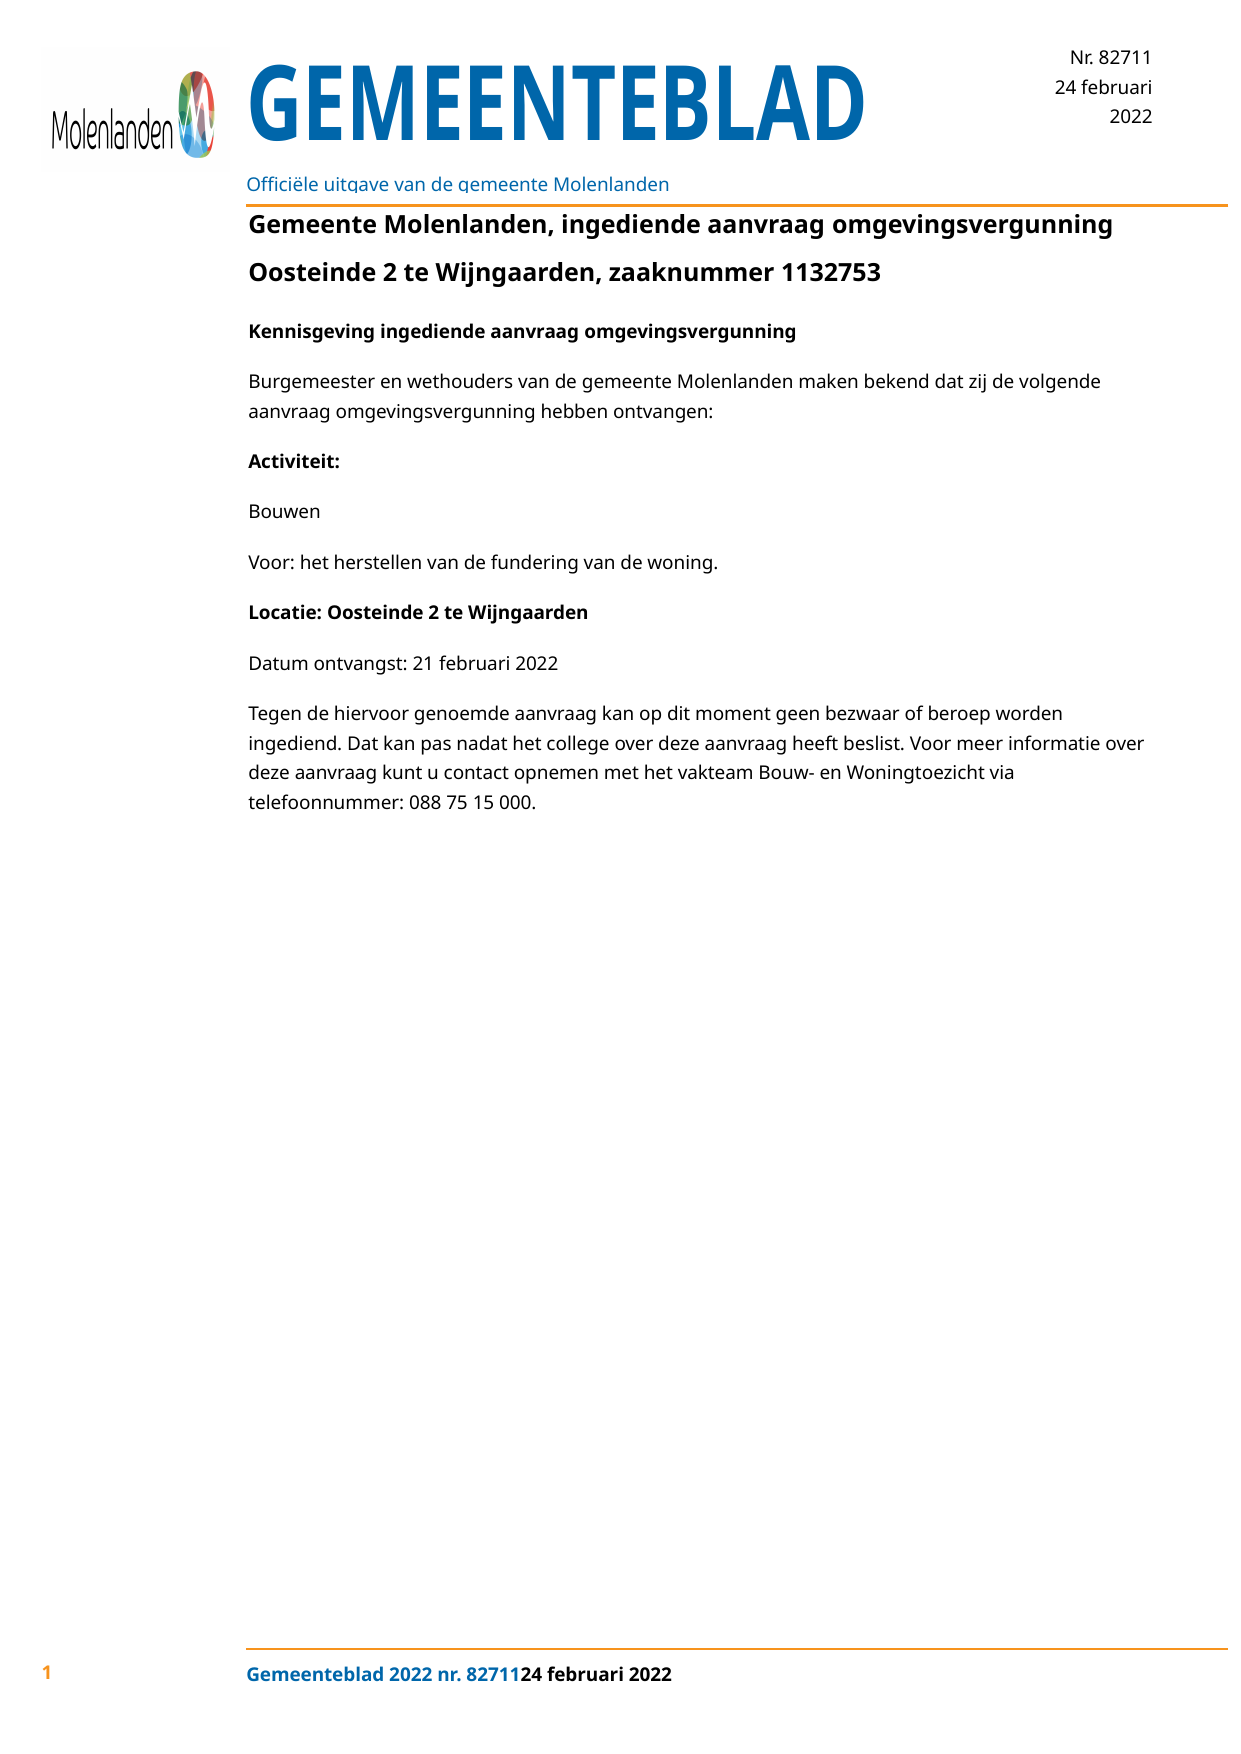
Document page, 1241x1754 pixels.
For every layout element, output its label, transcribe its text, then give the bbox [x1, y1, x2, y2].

text Activiteit: [248, 448, 1152, 474]
text Kennisgeving ingediende aanvraag omgevingsvergunning [248, 318, 1152, 344]
text Gemeente Molenlanden, ingediende aanvraag omgevingsvergunning Oosteinde 2 te Wijngaarden, zaaknummer 1132753 [248, 207, 1152, 288]
text Locatie: Oosteinde 2 te Wijngaarden [248, 599, 1152, 625]
text Burgemeester en wethouders van de gemeente Molenlanden maken bekend dat zij de volgende aanvraag omgevingsvergunning hebben ontvangen: [248, 368, 1152, 424]
text Datum ontvangst: 21 februari 2022 [248, 650, 1152, 676]
picture [41, 47, 231, 172]
text Bouwen [248, 499, 1152, 524]
text Voor: het herstellen van de fundering van de woning. [248, 549, 1152, 575]
text Tegen de hiervoor genoemde aanvraag kan op dit moment geen bezwaar of beroep worden ingediend. Dat kan pas nadat het college over deze aanvraag heeft beslist. Voor meer informatie over deze aanvraag kunt u contact opnemen met het vakteam Bouw- en Woningtoezicht via telefoonnummer: 088 75 15 000. [248, 700, 1152, 815]
